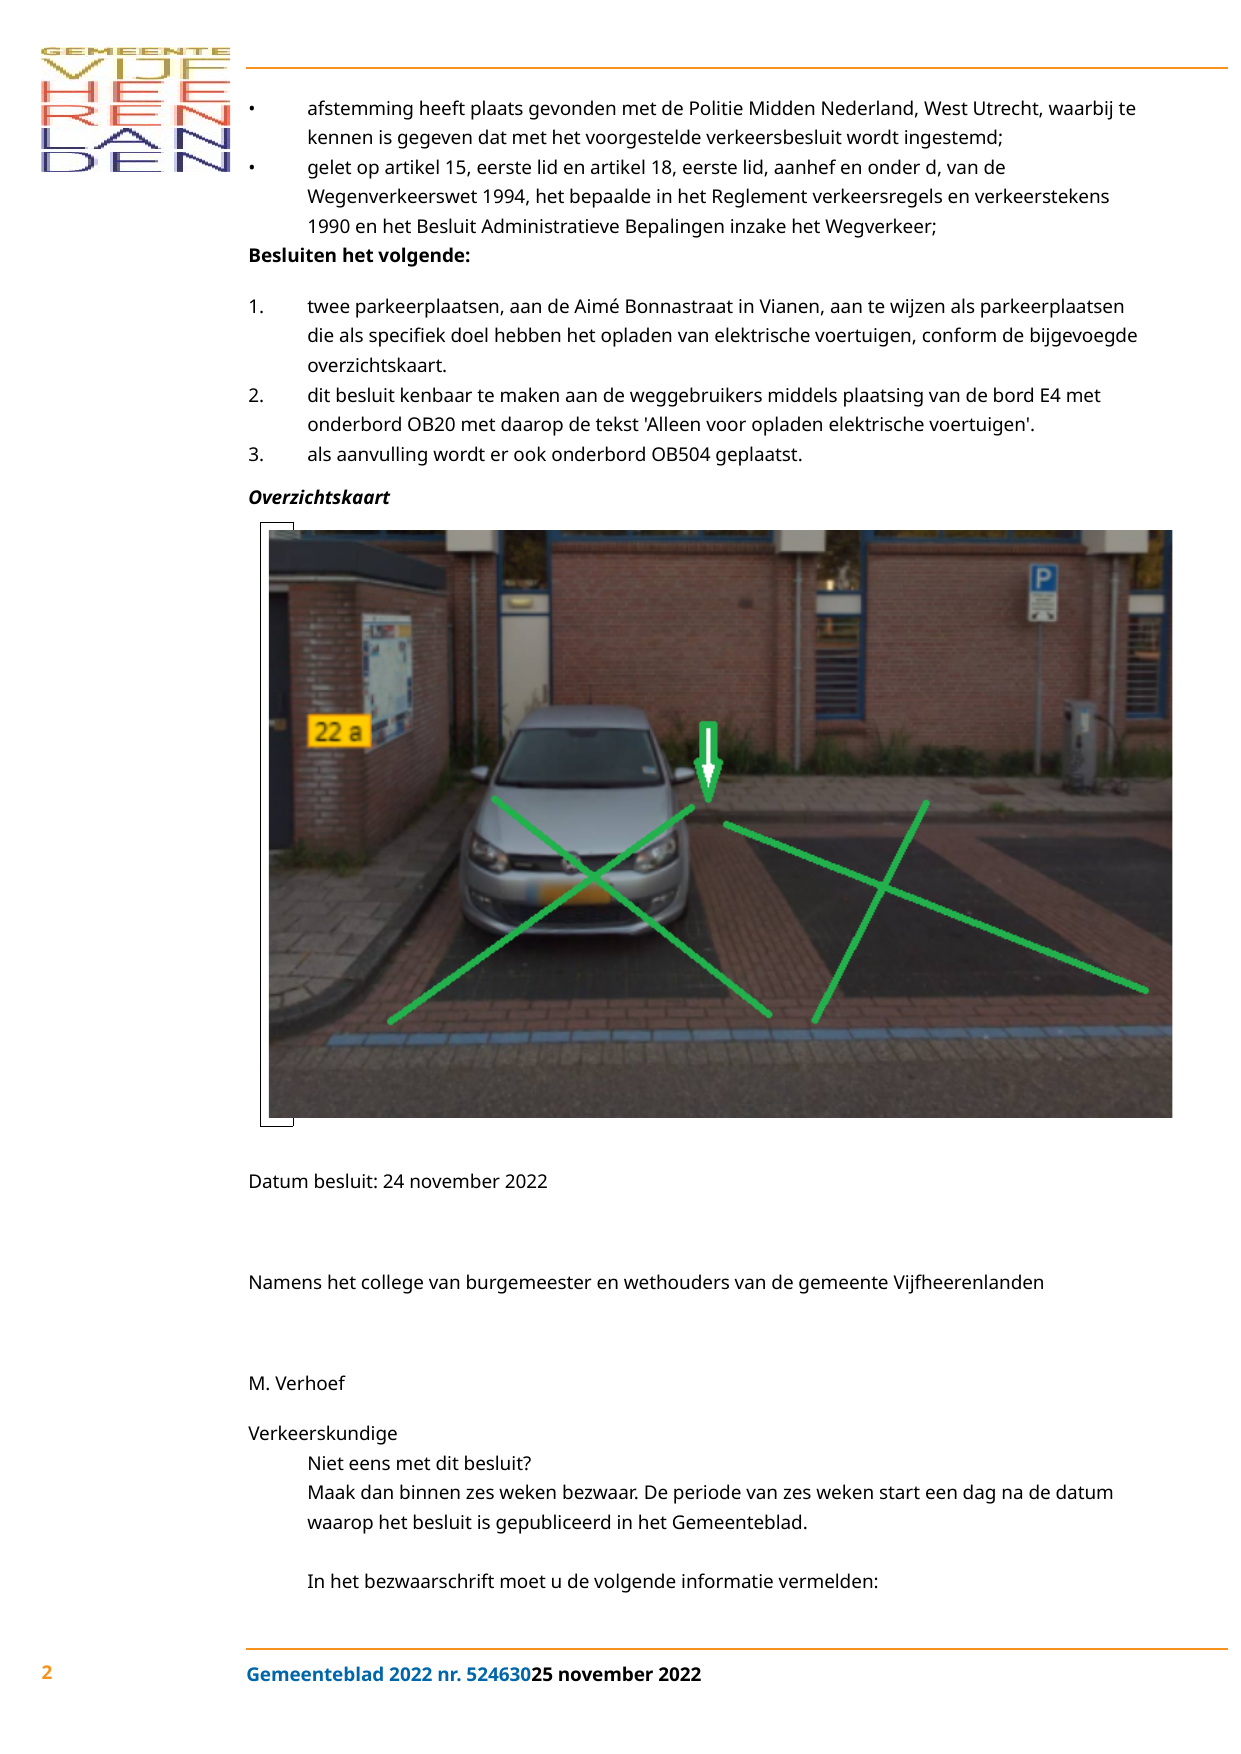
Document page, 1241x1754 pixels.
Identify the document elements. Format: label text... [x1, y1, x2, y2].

text Namens het college van burgemeester en wethouders van de gemeente Vijfheerenlanden [248, 1269, 1152, 1295]
list twee parkeerplaatsen, aan de Aimé Bonnastraat in Vianen, aan te wijzen als parkeerplaatsen die als specifiek doel hebben het opladen van elektrische voertuigen, conform de bijgevoegde overzichtskaart. [248, 293, 1152, 378]
list Maak dan binnen zes weken bezwaar. De periode van zes weken start een dag na de datum waarop het besluit is gepubliceerd in het Gemeenteblad. [248, 1479, 1152, 1535]
text Overzichtskaart [248, 484, 1152, 510]
text M. Verhoef [248, 1370, 1152, 1396]
picture [268, 530, 1173, 1118]
list afstemming heeft plaats gevonden met de Politie Midden Nederland, West Utrecht, waarbij te kennen is gegeven dat met het voorgestelde verkeersbesluit wordt ingestemd; [248, 95, 1152, 150]
picture [41, 47, 231, 172]
text Verkeerskundige [248, 1420, 1152, 1446]
text Besluiten het volgende: [248, 243, 1152, 268]
text Datum besluit: 24 november 2022 [248, 1168, 1152, 1194]
list gelet op artikel 15, eerste lid en artikel 18, eerste lid, aanhef en onder d, van de Wegenverkeerswet 1994, het bepaalde in het Reglement verkeersregels en verkeerstekens 1990 en het Besluit Administratieve Bepalingen inzake het Wegverkeer; [248, 154, 1152, 239]
list dit besluit kenbaar te maken aan de weggebruikers middels plaatsing van de bord E4 met onderbord OB20 met daarop de tekst 'Alleen voor opladen elektrische voertuigen'. [248, 382, 1152, 437]
list als aanvulling wordt er ook onderbord OB504 geplaatst. [248, 441, 1152, 467]
list In het bezwaarschrift moet u de volgende informatie vermelden: [248, 1568, 1152, 1594]
list Niet eens met dit besluit? [248, 1450, 1152, 1476]
